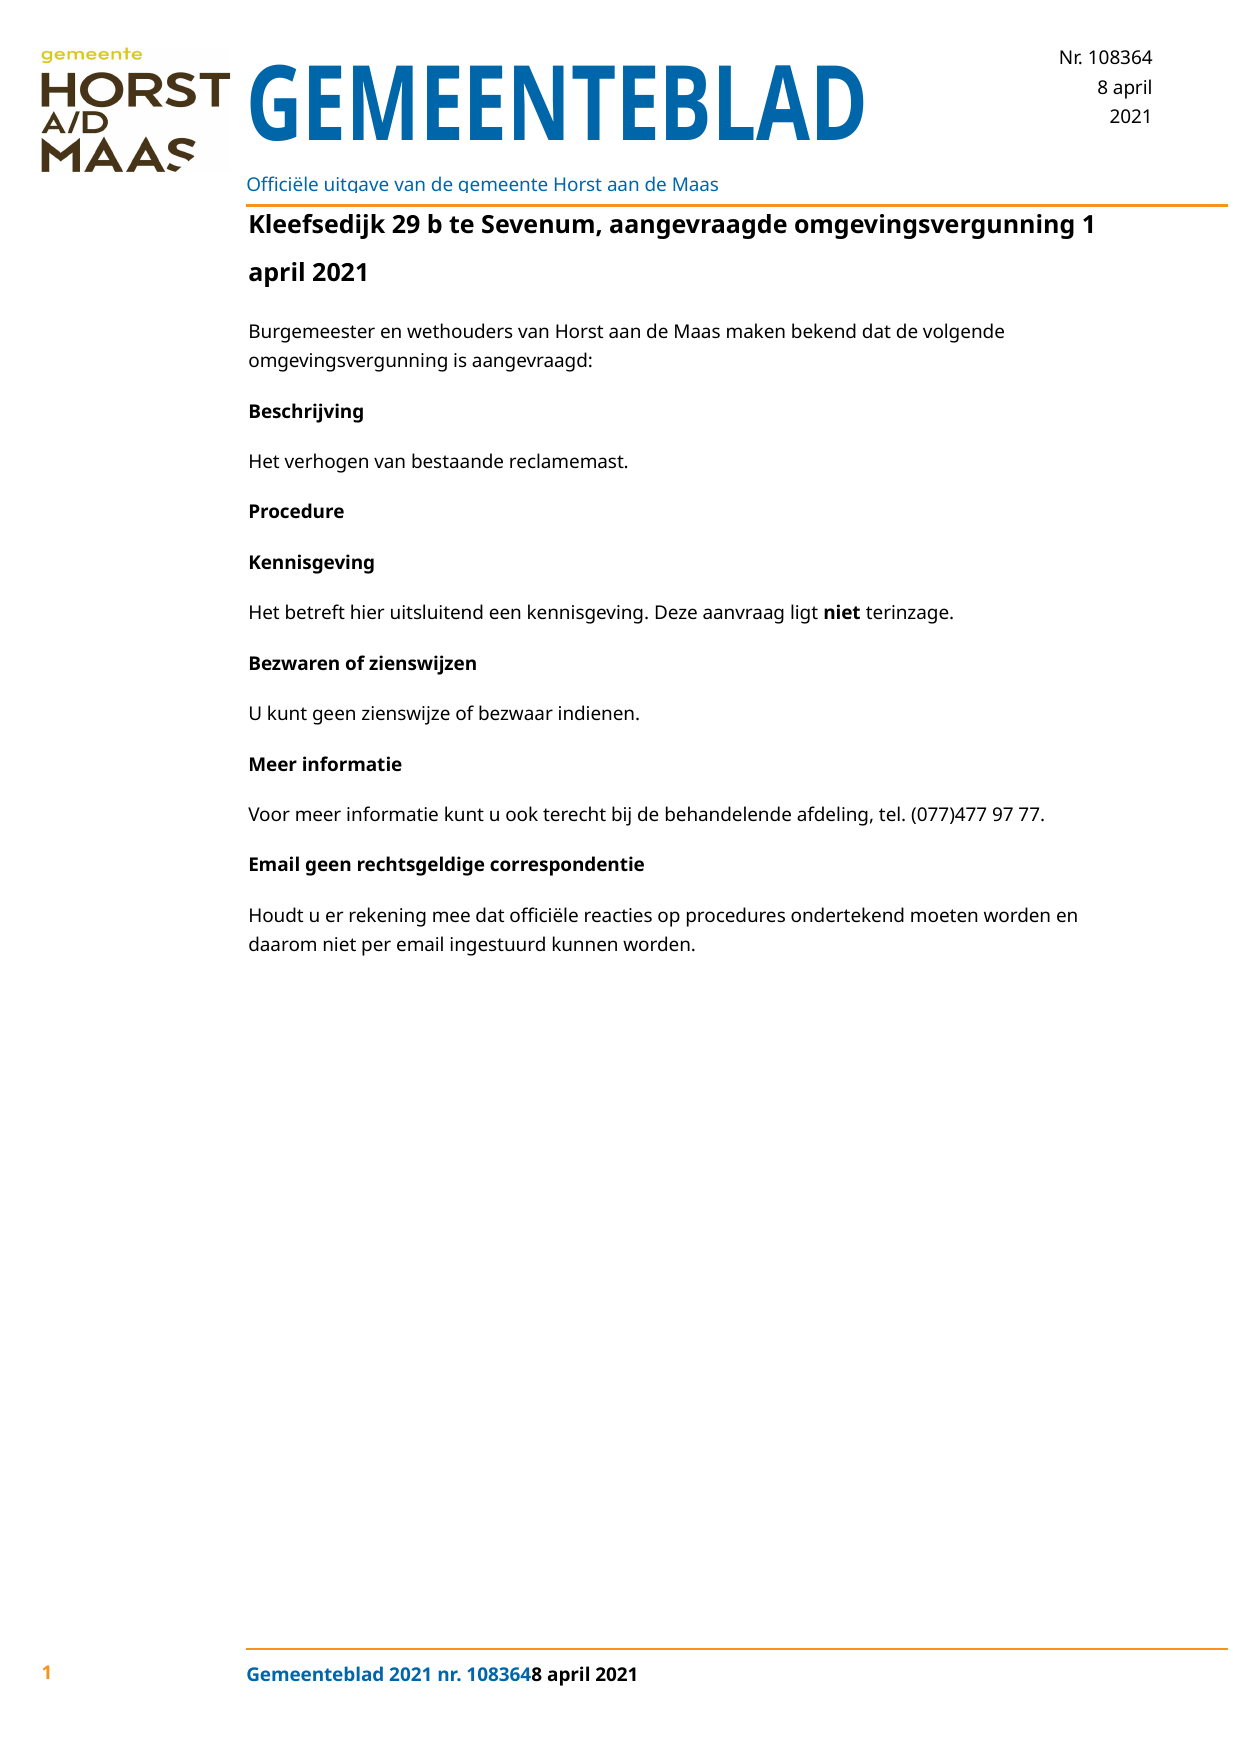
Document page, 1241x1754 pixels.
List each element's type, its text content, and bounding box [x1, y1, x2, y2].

text Beschrijving [248, 398, 1152, 424]
text Meer informatie [248, 751, 1152, 777]
text Burgemeester en wethouders van Horst aan de Maas maken bekend dat de volgende omgevingsvergunning is aangevraagd: [248, 318, 1152, 373]
text Kleefsedijk 29 b te Sevenum, aangevraagde omgevingsvergunning 1 april 2021 [248, 207, 1152, 288]
text U kunt geen zienswijze of bezwaar indienen. [248, 700, 1152, 726]
text Procedure [248, 499, 1152, 524]
picture [41, 47, 231, 172]
text Het verhogen van bestaande reclamemast. [248, 448, 1152, 474]
text Houdt u er rekening mee dat officiële reacties op procedures ondertekend moeten worden en daarom niet per email ingestuurd kunnen worden. [248, 902, 1152, 957]
text Voor meer informatie kunt u ook terecht bij de behandelende afdeling, tel. (077)477 97 77. [248, 801, 1152, 827]
text Bezwaren of zienswijzen [248, 650, 1152, 676]
text Het betreft hier uitsluitend een kennisgeving. Deze aanvraag ligt niet terinzage. [248, 599, 1152, 625]
text Kennisgeving [248, 549, 1152, 575]
text Email geen rechtsgeldige correspondentie [248, 852, 1152, 877]
